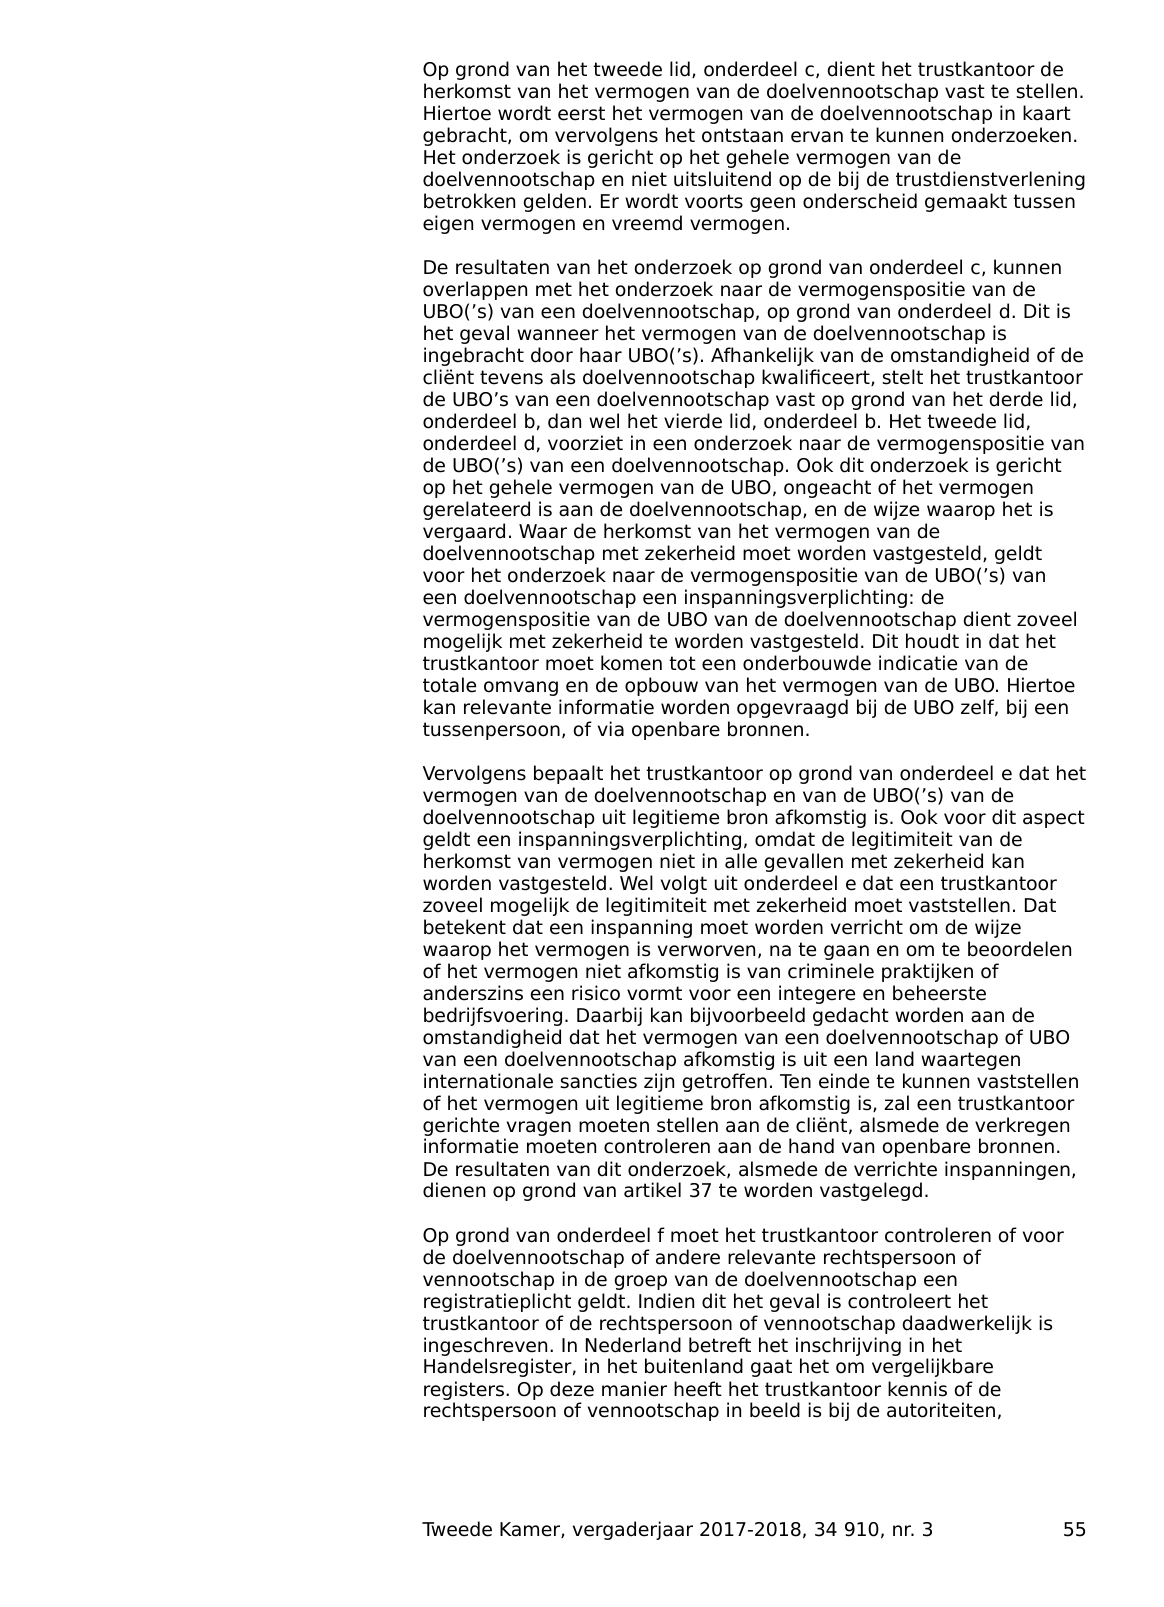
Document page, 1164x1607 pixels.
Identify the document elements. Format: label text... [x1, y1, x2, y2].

text Vervolgens bepaalt het trustkantoor op grond van onderdeel e dat het vermogen van de doelvennootschap en van de UBO(’s) van de doelvennootschap uit legitieme bron afkomstig is. Ook voor dit aspect geldt een inspanningsverplichting, omdat de legitimiteit van de herkomst van vermogen niet in alle gevallen met zekerheid kan worden vastgesteld. Wel volgt uit onderdeel e dat een trustkantoor zoveel mogelijk de legitimiteit met zekerheid moet vaststellen. Dat betekent dat een inspanning moet worden verricht om de wijze waarop het vermogen is verworven, na te gaan en om te beoordelen of het vermogen niet afkomstig is van criminele praktijken of anderszins een risico vormt voor een integere en beheerste bedrijfsvoering. Daarbij kan bijvoorbeeld gedacht worden aan de omstandigheid dat het vermogen van een doelvennootschap of UBO van een doelvennootschap afkomstig is uit een land waartegen internationale sancties zijn getroffen. Ten einde te kunnen vaststellen of het vermogen uit legitieme bron afkomstig is, zal een trustkantoor gerichte vragen moeten stellen aan de cliënt, alsmede de verkregen informatie moeten controleren aan de hand van openbare bronnen. De resultaten van dit onderzoek, alsmede de verrichte inspanningen, dienen op grond van artikel 37 te worden vastgelegd. [422, 763, 1087, 1202]
text Op grond van het tweede lid, onderdeel c, dient het trustkantoor de herkomst van het vermogen van de doelvennootschap vast te stellen. Hiertoe wordt eerst het vermogen van de doelvennootschap in kaart gebracht, om vervolgens het ontstaan ervan te kunnen onderzoeken. Het onderzoek is gericht op het gehele vermogen van de doelvennootschap en niet uitsluitend op de bij de trustdienstverlening betrokken gelden. Er wordt voorts geen onderscheid gemaakt tussen eigen vermogen en vreemd vermogen. [422, 59, 1087, 235]
text De resultaten van het onderzoek op grond van onderdeel c, kunnen overlappen met het onderzoek naar de vermogenspositie van de UBO(’s) van een doelvennootschap, op grond van onderdeel d. Dit is het geval wanneer het vermogen van de doelvennootschap is ingebracht door haar UBO(’s). Afhankelijk van de omstandigheid of de cliënt tevens als doelvennootschap kwalificeert, stelt het trustkantoor de UBO’s van een doelvennootschap vast op grond van het derde lid, onderdeel b, dan wel het vierde lid, onderdeel b. Het tweede lid, onderdeel d, voorziet in een onderzoek naar de vermogenspositie van de UBO(’s) van een doelvennootschap. Ook dit onderzoek is gericht op het gehele vermogen van de UBO, ongeacht of het vermogen gerelateerd is aan de doelvennootschap, en de wijze waarop het is vergaard. Waar de herkomst van het vermogen van de doelvennootschap met zekerheid moet worden vastgesteld, geldt voor het onderzoek naar de vermogenspositie van de UBO(’s) van een doelvennootschap een inspanningsverplichting: de vermogenspositie van de UBO van de doelvennootschap dient zoveel mogelijk met zekerheid te worden vastgesteld. Dit houdt in dat het trustkantoor moet komen tot een onderbouwde indicatie van de totale omvang en de opbouw van het vermogen van de UBO. Hiertoe kan relevante informatie worden opgevraagd bij de UBO zelf, bij een tussenpersoon, of via openbare bronnen. [422, 257, 1087, 741]
text Op grond van onderdeel f moet het trustkantoor controleren of voor de doelvennootschap of andere relevante rechtspersoon of vennootschap in de groep van de doelvennootschap een registratieplicht geldt. Indien dit het geval is controleert het trustkantoor of de rechtspersoon of vennootschap daadwerkelijk is ingeschreven. In Nederland betreft het inschrijving in het Handelsregister, in het buitenland gaat het om vergelijkbare registers. Op deze manier heeft het trustkantoor kennis of de rechtspersoon of vennootschap in beeld is bij de autoriteiten, [422, 1224, 1087, 1422]
